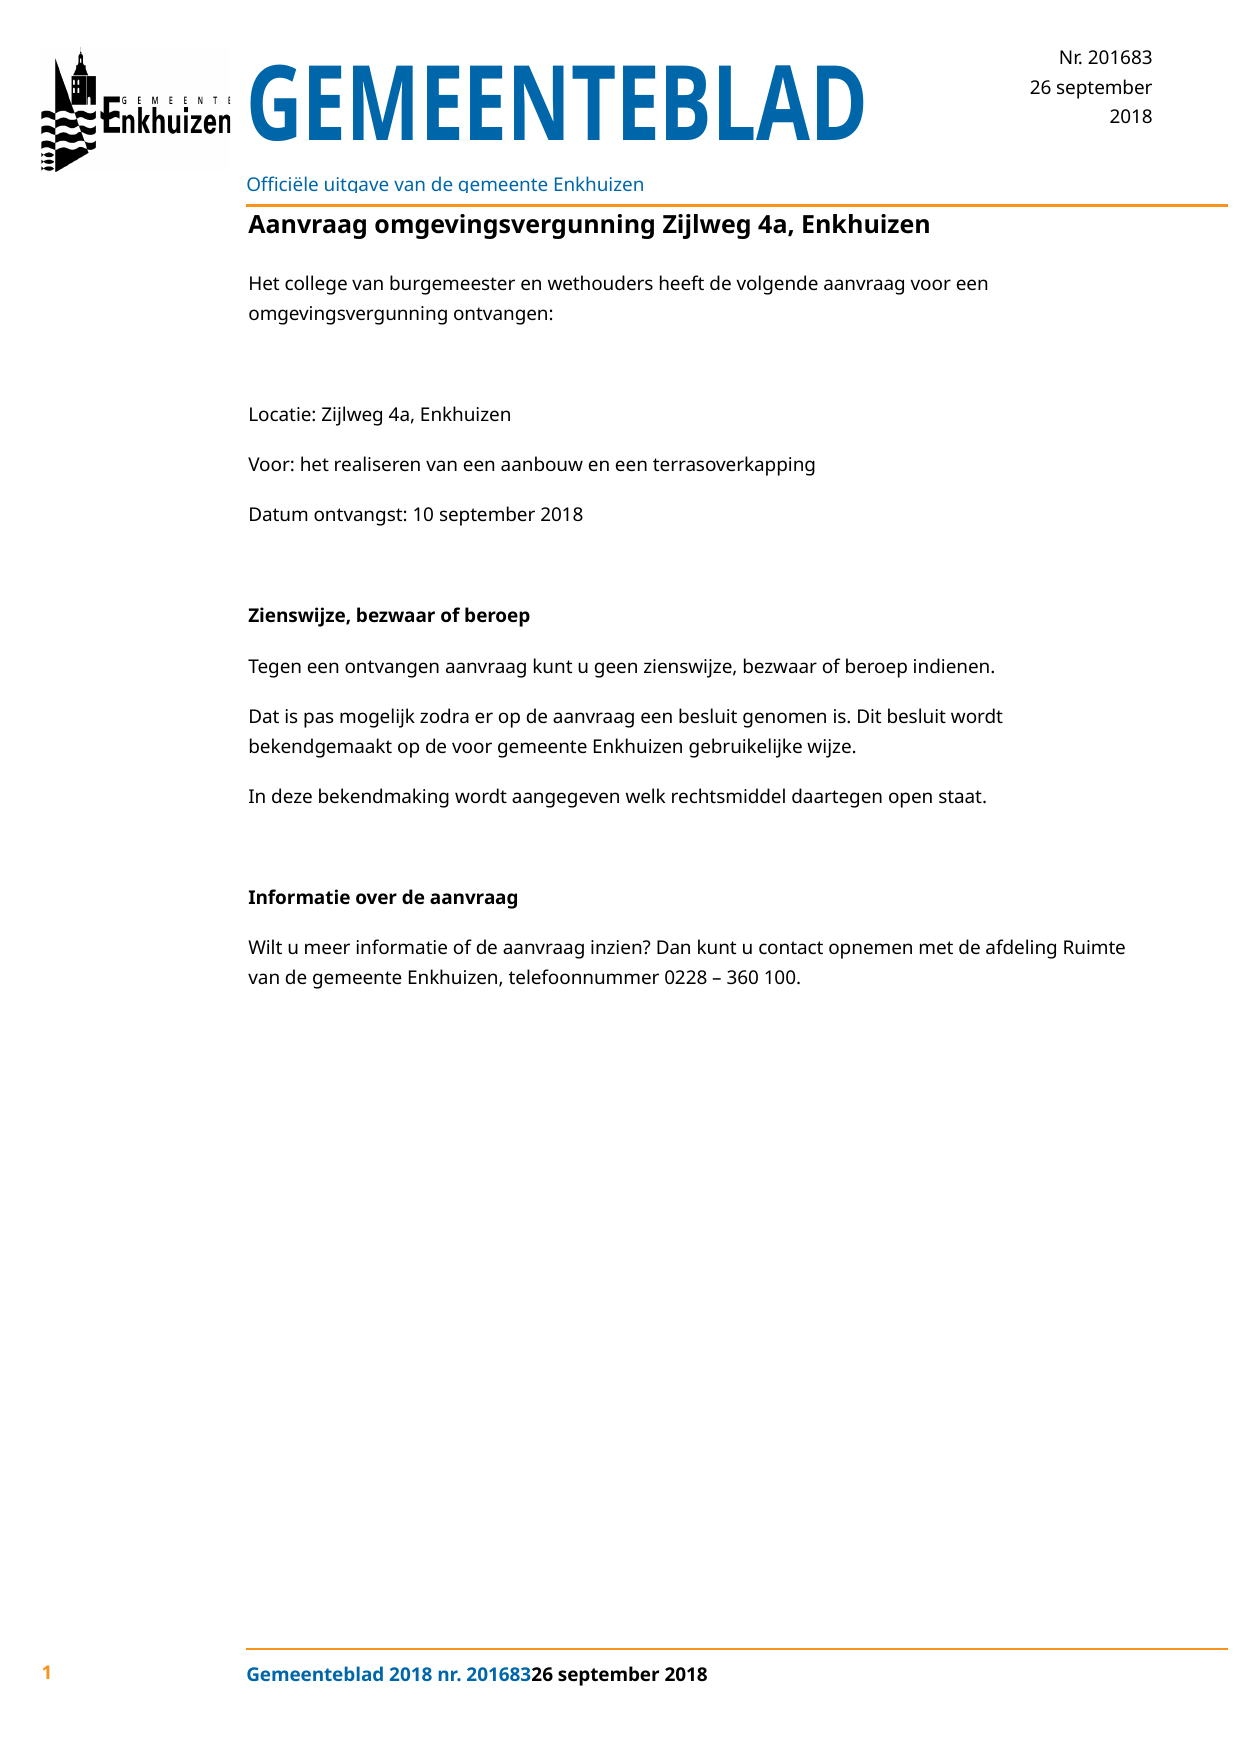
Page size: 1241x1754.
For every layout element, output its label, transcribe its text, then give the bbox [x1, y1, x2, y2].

text Voor: het realiseren van een aanbouw en een terrasoverkapping [248, 451, 1152, 477]
text Wilt u meer informatie of de aanvraag inzien? Dan kunt u contact opnemen met de afdeling Ruimte van de gemeente Enkhuizen, telefoonnummer 0228 – 360 100. [248, 934, 1152, 990]
text Zienswijze, bezwaar of beroep [248, 602, 1152, 628]
text Locatie: Zijlweg 4a, Enkhuizen [248, 401, 1152, 426]
text Dat is pas mogelijk zodra er op de aanvraag een besluit genomen is. Dit besluit wordt bekendgemaakt op de voor gemeente Enkhuizen gebruikelijke wijze. [248, 703, 1152, 758]
text In deze bekendmaking wordt aangegeven welk rechtsmiddel daartegen open staat. [248, 783, 1152, 809]
text Het college van burgemeester en wethouders heeft de volgende aanvraag voor een omgevingsvergunning ontvangen: [248, 270, 1152, 326]
text Tegen een ontvangen aanvraag kunt u geen zienswijze, bezwaar of beroep indienen. [248, 653, 1152, 678]
text Datum ontvangst: 10 september 2018 [248, 502, 1152, 527]
text Informatie over de aanvraag [248, 884, 1152, 910]
picture [41, 47, 231, 172]
text Aanvraag omgevingsvergunning Zijlweg 4a, Enkhuizen [248, 207, 1152, 241]
